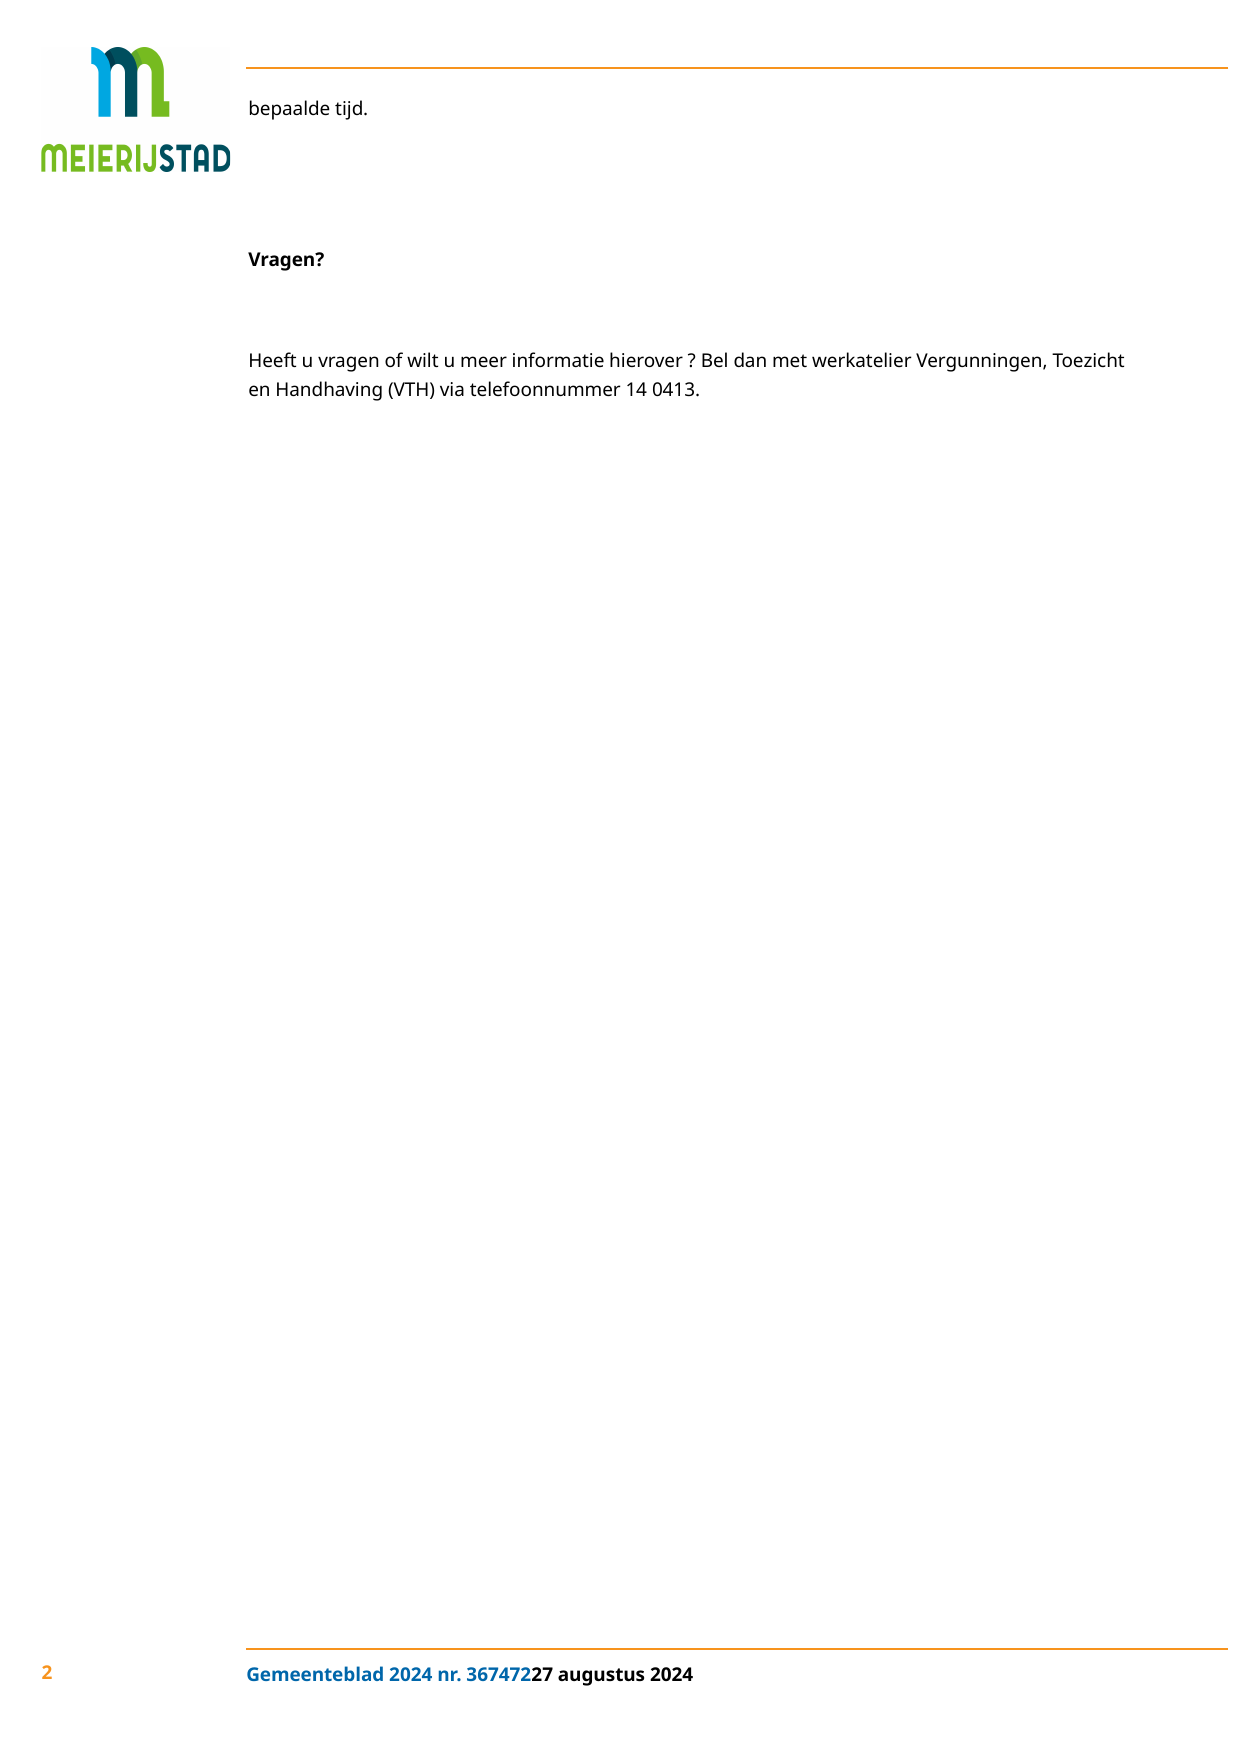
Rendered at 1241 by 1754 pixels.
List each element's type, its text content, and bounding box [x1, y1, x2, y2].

picture [41, 47, 231, 172]
text Vragen? [248, 246, 1152, 272]
text Heeft u vragen of wilt u meer informatie hierover ? Bel dan met werkatelier Vergunningen, Toezicht en Handhaving (VTH) via telefoonnummer 14 0413. [248, 347, 1152, 402]
text bepaalde tijd. [248, 95, 1152, 121]
